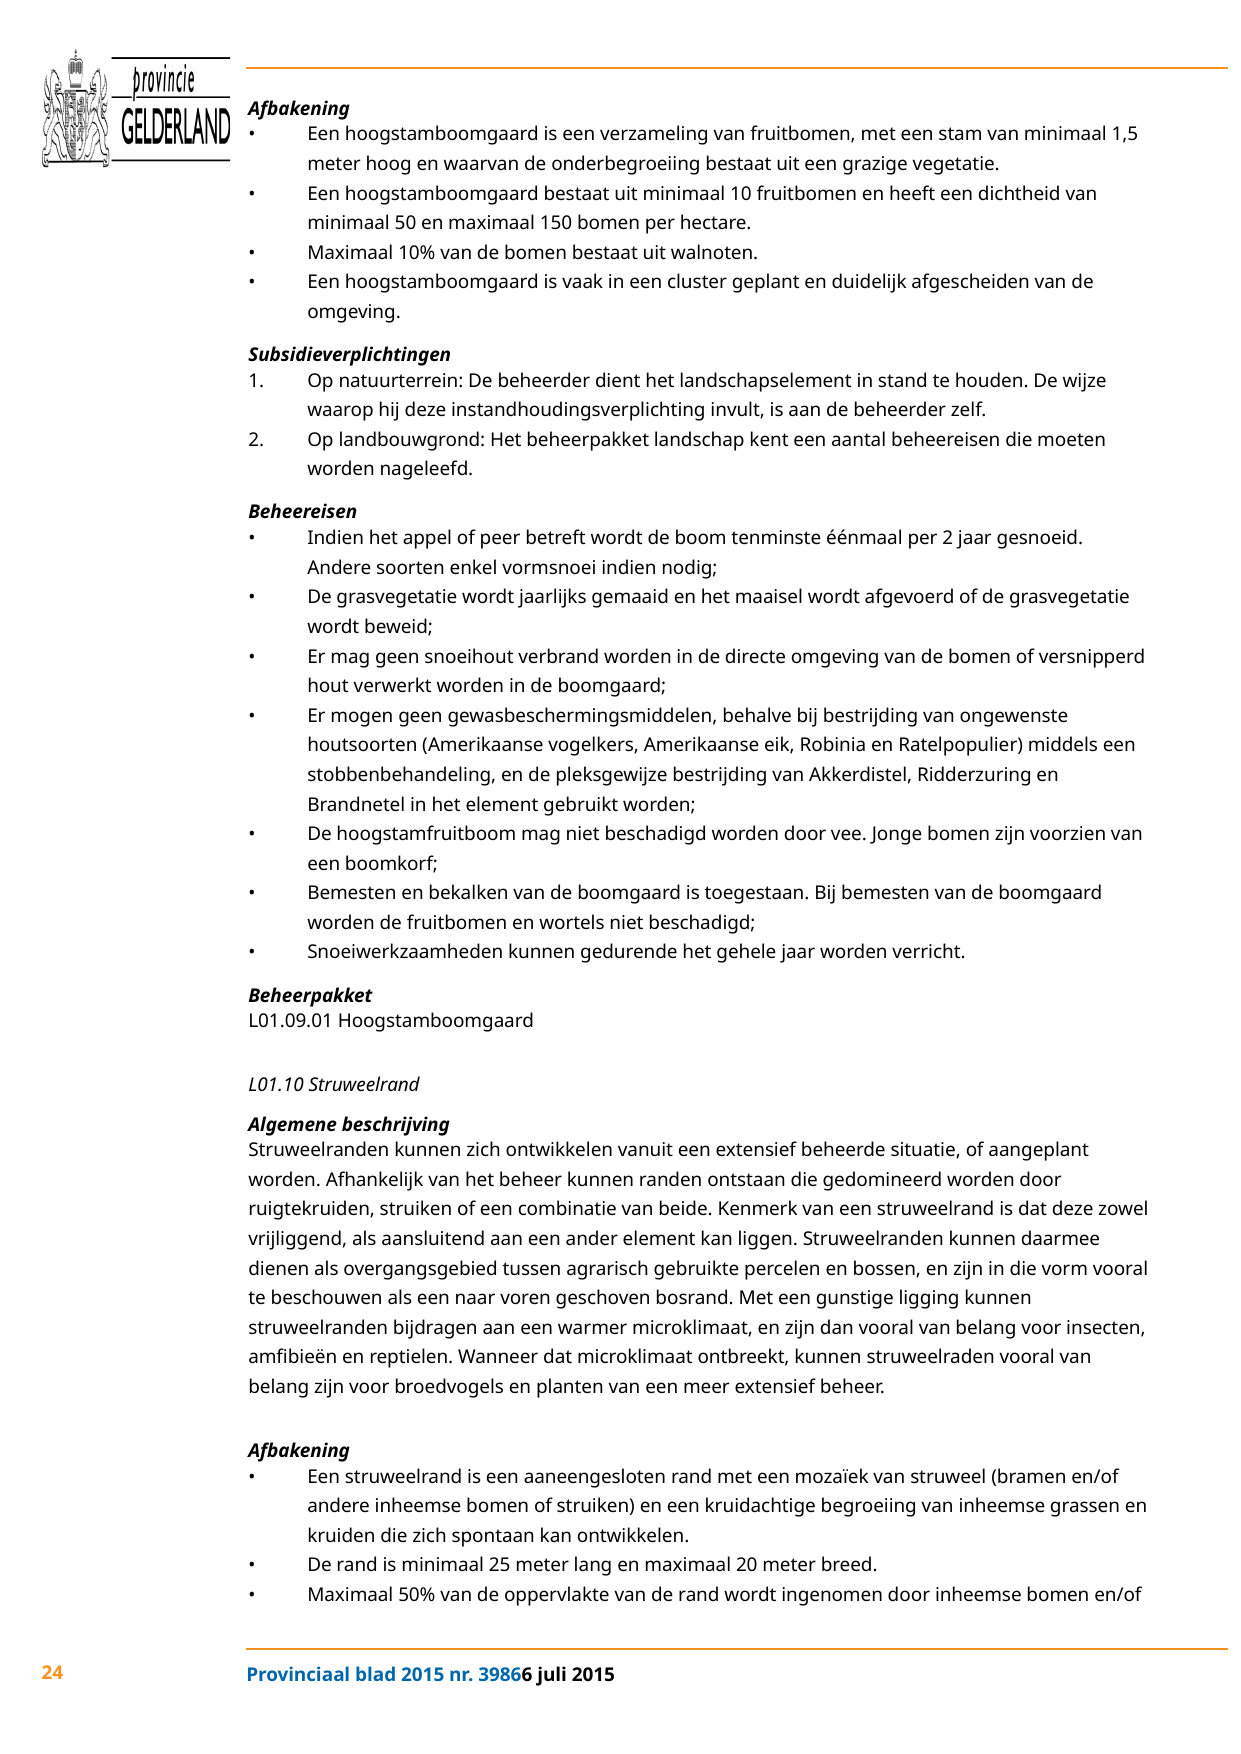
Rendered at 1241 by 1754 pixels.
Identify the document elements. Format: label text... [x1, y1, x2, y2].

list De rand is minimaal 25 meter lang en maximaal 20 meter breed. [248, 1552, 1152, 1577]
text Afbakening [248, 1437, 1152, 1463]
list Een struweelrand is een aaneengesloten rand met een mozaïek van struweel (bramen en/of andere inheemse bomen of struiken) en een kruidachtige begroeiing van inheemse grassen en kruiden die zich spontaan kan ontwikkelen. [248, 1463, 1152, 1548]
text Beheereisen [248, 499, 1152, 524]
list Snoeiwerkzaamheden kunnen gedurende het gehele jaar worden verricht. [248, 939, 1152, 964]
list Een hoogstamboomgaard is een verzameling van fruitbomen, met een stam van minimaal 1,5 meter hoog en waarvan de onderbegroeiing bestaat uit een grazige vegetatie. [248, 121, 1152, 176]
picture [41, 47, 231, 172]
list Er mag geen snoeihout verbrand worden in de directe omgeving van de bomen of versnipperd hout verwerkt worden in de boomgaard; [248, 643, 1152, 698]
list Een hoogstamboomgaard bestaat uit minimaal 10 fruitbomen en heeft een dichtheid van minimaal 50 en maximaal 150 bomen per hectare. [248, 180, 1152, 235]
list Bemesten en bekalken van de boomgaard is toegestaan. Bij bemesten van de boomgaard worden de fruitbomen en wortels niet beschadigd; [248, 879, 1152, 935]
list Indien het appel of peer betreft wordt de boom tenminste éénmaal per 2 jaar gesnoeid. Andere soorten enkel vormsnoei indien nodig; [248, 524, 1152, 580]
list Op natuurterrein: De beheerder dient het landschapselement in stand te houden. De wijze waarop hij deze instandhoudingsverplichting invult, is aan de beheerder zelf. [248, 367, 1152, 422]
text L01.10 Struweelrand [248, 1071, 1152, 1097]
text Beheerpakket [248, 982, 1152, 1007]
text Subsidieverplichtingen [248, 341, 1152, 367]
list Een hoogstamboomgaard is vaak in een cluster geplant en duidelijk afgescheiden van de omgeving. [248, 268, 1152, 324]
list Op landbouwgrond: Het beheerpakket landschap kent een aantal beheereisen die moeten worden nageleefd. [248, 426, 1152, 481]
list Maximaal 50% van de oppervlakte van de rand wordt ingenomen door inheemse bomen en/of [248, 1581, 1152, 1607]
list Er mogen geen gewasbeschermingsmiddelen, behalve bij bestrijding van ongewenste houtsoorten (Amerikaanse vogelkers, Amerikaanse eik, Robinia en Ratelpopulier) middels een stobbenbehandeling, en de pleksgewijze bestrijding van Akkerdistel, Ridderzuring en Brandnetel in het element gebruikt worden; [248, 702, 1152, 816]
text L01.09.01 Hoogstamboomgaard [248, 1007, 1152, 1033]
list De grasvegetatie wordt jaarlijks gemaaid en het maaisel wordt afgevoerd of de grasvegetatie wordt beweid; [248, 584, 1152, 639]
text Struweelranden kunnen zich ontwikkelen vanuit een extensief beheerde situatie, of aangeplant worden. Afhankelijk van het beheer kunnen randen ontstaan die gedomineerd worden door ruigtekruiden, struiken of een combinatie van beide. Kenmerk van een struweelrand is dat deze zowel vrijliggend, als aansluitend aan een ander element kan liggen. Struweelranden kunnen daarmee dienen als overgangsgebied tussen agrarisch gebruikte percelen en bossen, en zijn in die vorm vooral te beschouwen als een naar voren geschoven bosrand. Met een gunstige ligging kunnen struweelranden bijdragen aan een warmer microklimaat, en zijn dan vooral van belang voor insecten, amfibieën en reptielen. Wanneer dat microklimaat ontbreekt, kunnen struweelraden vooral van belang zijn voor broedvogels en planten van een meer extensief beheer. [248, 1136, 1152, 1399]
list Maximaal 10% van de bomen bestaat uit walnoten. [248, 239, 1152, 264]
text Afbakening [248, 95, 1152, 121]
list De hoogstamfruitboom mag niet beschadigd worden door vee. Jonge bomen zijn voorzien van een boomkorf; [248, 820, 1152, 876]
text Algemene beschrijving [248, 1111, 1152, 1136]
